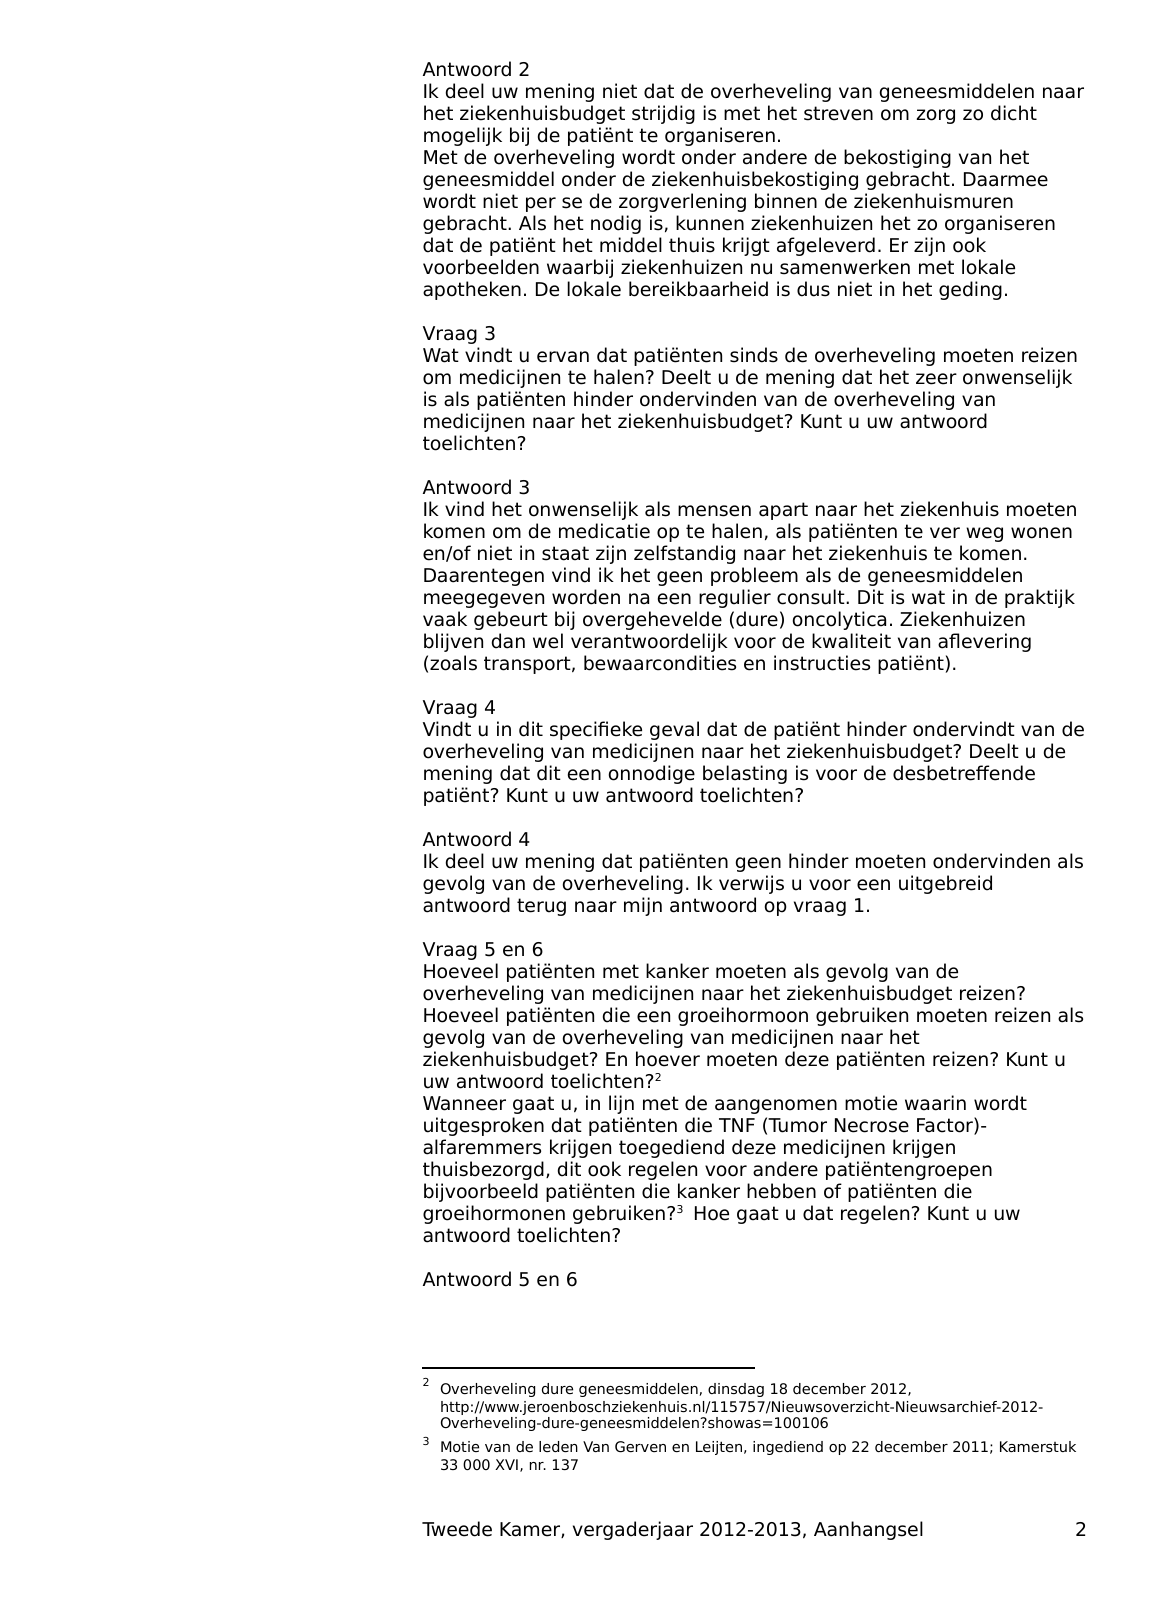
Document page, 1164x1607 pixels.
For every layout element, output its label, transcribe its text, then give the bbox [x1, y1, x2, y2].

text Vraag 4 [422, 697, 1087, 719]
text Ik deel uw mening niet dat de overheveling van geneesmiddelen naar het ziekenhuisbudget strijdig is met het streven om zorg zo dicht mogelijk bij de patiënt te organiseren. [422, 81, 1087, 147]
text Antwoord 4 [422, 829, 1087, 851]
text Vraag 3 [422, 323, 1087, 345]
text Ik deel uw mening dat patiënten geen hinder moeten ondervinden als gevolg van de overheveling. Ik verwijs u voor een uitgebreid antwoord terug naar mijn antwoord op vraag 1. [422, 851, 1087, 917]
text Overheveling dure geneesmiddelen, dinsdag 18 december 2012, http://www.jeroenboschziekenhuis.nl/115757/Nieuwsoverzicht-Nieuwsarchief-2012-Overheveling-dure-geneesmiddelen?showas=100106 [422, 1377, 1087, 1432]
text Hoeveel patiënten met kanker moeten als gevolg van de overheveling van medicijnen naar het ziekenhuisbudget reizen? Hoeveel patiënten die een groeihormoon gebruiken moeten reizen als gevolg van de overheveling van medicijnen naar het ziekenhuisbudget? En hoever moeten deze patiënten reizen? Kunt u uw antwoord toelichten? [422, 961, 1087, 1093]
text Antwoord 3 [422, 477, 1087, 499]
text Vraag 5 en 6 [422, 939, 1087, 961]
text Vindt u in dit specifieke geval dat de patiënt hinder ondervindt van de overheveling van medicijnen naar het ziekenhuisbudget? Deelt u de mening dat dit een onnodige belasting is voor de desbetreffende patiënt? Kunt u uw antwoord toelichten? [422, 719, 1087, 807]
text Ik vind het onwenselijk als mensen apart naar het ziekenhuis moeten komen om de medicatie op te halen, als patiënten te ver weg wonen en/of niet in staat zijn zelfstandig naar het ziekenhuis te komen. Daarentegen vind ik het geen probleem als de geneesmiddelen meegegeven worden na een regulier consult. Dit is wat in de praktijk vaak gebeurt bij overgehevelde (dure) oncolytica. Ziekenhuizen blijven dan wel verantwoordelijk voor de kwaliteit van aflevering (zoals transport, bewaarcondities en instructies patiënt). [422, 499, 1087, 675]
text Wanneer gaat u, in lijn met de aangenomen motie waarin wordt uitgesproken dat patiënten die TNF (Tumor Necrose Factor)-alfaremmers krijgen toegediend deze medicijnen krijgen thuisbezorgd, dit ook regelen voor andere patiëntengroepen bijvoorbeeld patiënten die kanker hebben of patiënten die groeihormonen gebruiken? Hoe gaat u dat regelen? Kunt u uw antwoord toelichten? [422, 1093, 1087, 1247]
text Antwoord 2 [422, 59, 1087, 81]
text Motie van de leden Van Gerven en Leijten, ingediend op 22 december 2011; Kamerstuk 33 000 XVI, nr. 137 [422, 1435, 1087, 1474]
text Antwoord 5 en 6 [422, 1269, 1087, 1291]
text Met de overheveling wordt onder andere de bekostiging van het geneesmiddel onder de ziekenhuisbekostiging gebracht. Daarmee wordt niet per se de zorgverlening binnen de ziekenhuismuren gebracht. Als het nodig is, kunnen ziekenhuizen het zo organiseren dat de patiënt het middel thuis krijgt afgeleverd. Er zijn ook voorbeelden waarbij ziekenhuizen nu samenwerken met lokale apotheken. De lokale bereikbaarheid is dus niet in het geding. [422, 147, 1087, 301]
text Wat vindt u ervan dat patiënten sinds de overheveling moeten reizen om medicijnen te halen? Deelt u de mening dat het zeer onwenselijk is als patiënten hinder ondervinden van de overheveling van medicijnen naar het ziekenhuisbudget? Kunt u uw antwoord toelichten? [422, 345, 1087, 455]
